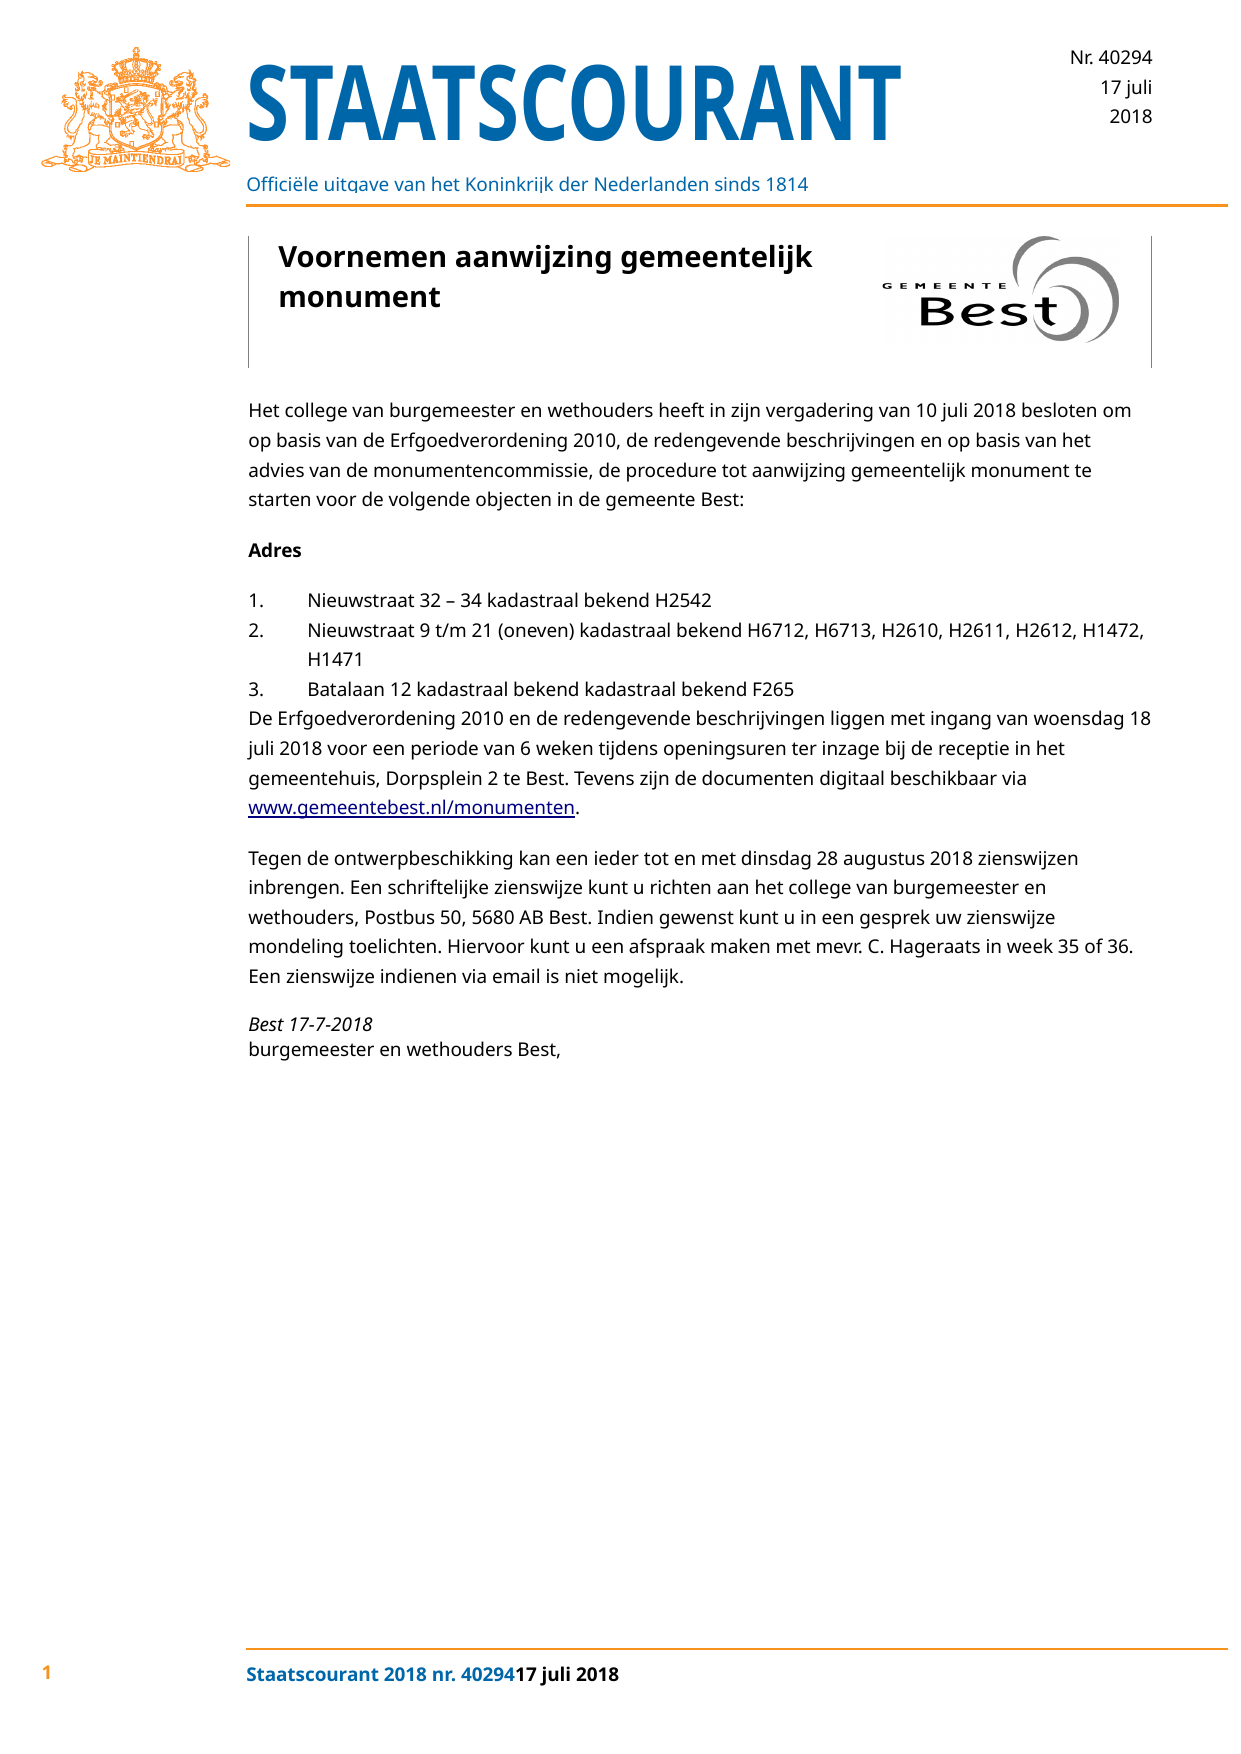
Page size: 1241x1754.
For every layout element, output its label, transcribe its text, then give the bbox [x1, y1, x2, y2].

table_header Voornemen aanwijzing gemeentelijk monument [249, 236, 850, 368]
list Nieuwstraat 32 – 34 kadastraal bekend H2542 [248, 587, 1152, 613]
table_header [850, 236, 882, 342]
text burgemeester en wethouders Best, [248, 1037, 1152, 1062]
list Batalaan 12 kadastraal bekend kadastraal bekend F265 [248, 676, 1152, 702]
text Best 17-7-2018 [248, 1011, 1152, 1037]
list Nieuwstraat 9 t/m 21 (oneven) kadastraal bekend H6712, H6713, H2610, H2611, H2612, H1472, H1471 [248, 617, 1152, 672]
picture [41, 47, 231, 172]
table_header [850, 343, 1151, 368]
text Tegen de ontwerpbeschikking kan een ieder tot en met dinsdag 28 augustus 2018 zienswijzen inbrengen. Een schriftelijke zienswijze kunt u richten aan het college van burgemeester en wethouders, Postbus 50, 5680 AB Best. Indien gewenst kunt u in een gesprek uw zienswijze mondeling toelichten. Hiervoor kunt u een afspraak maken met mevr. C. Hageraats in week 35 of 36. Een zienswijze indienen via email is niet mogelijk. [248, 845, 1152, 989]
table_header [1119, 236, 1151, 342]
picture [882, 236, 1119, 343]
text Het college van burgemeester en wethouders heeft in zijn vergadering van 10 juli 2018 besloten om op basis van de Erfgoedverordening 2010, de redengevende beschrijvingen en op basis van het advies van de monumentencommissie, de procedure tot aanwijzing gemeentelijk monument te starten voor de volgende objecten in de gemeente Best: [248, 398, 1152, 512]
text De Erfgoedverordening 2010 en de redengevende beschrijvingen liggen met ingang van woensdag 18 juli 2018 voor een periode van 6 weken tijdens openingsuren ter inzage bij de receptie in het gemeentehuis, Dorpsplein 2 te Best. Tevens zijn de documenten digitaal beschikbaar via www.gemeentebest.nl/monumenten. [248, 706, 1152, 820]
text Adres [248, 537, 1152, 563]
